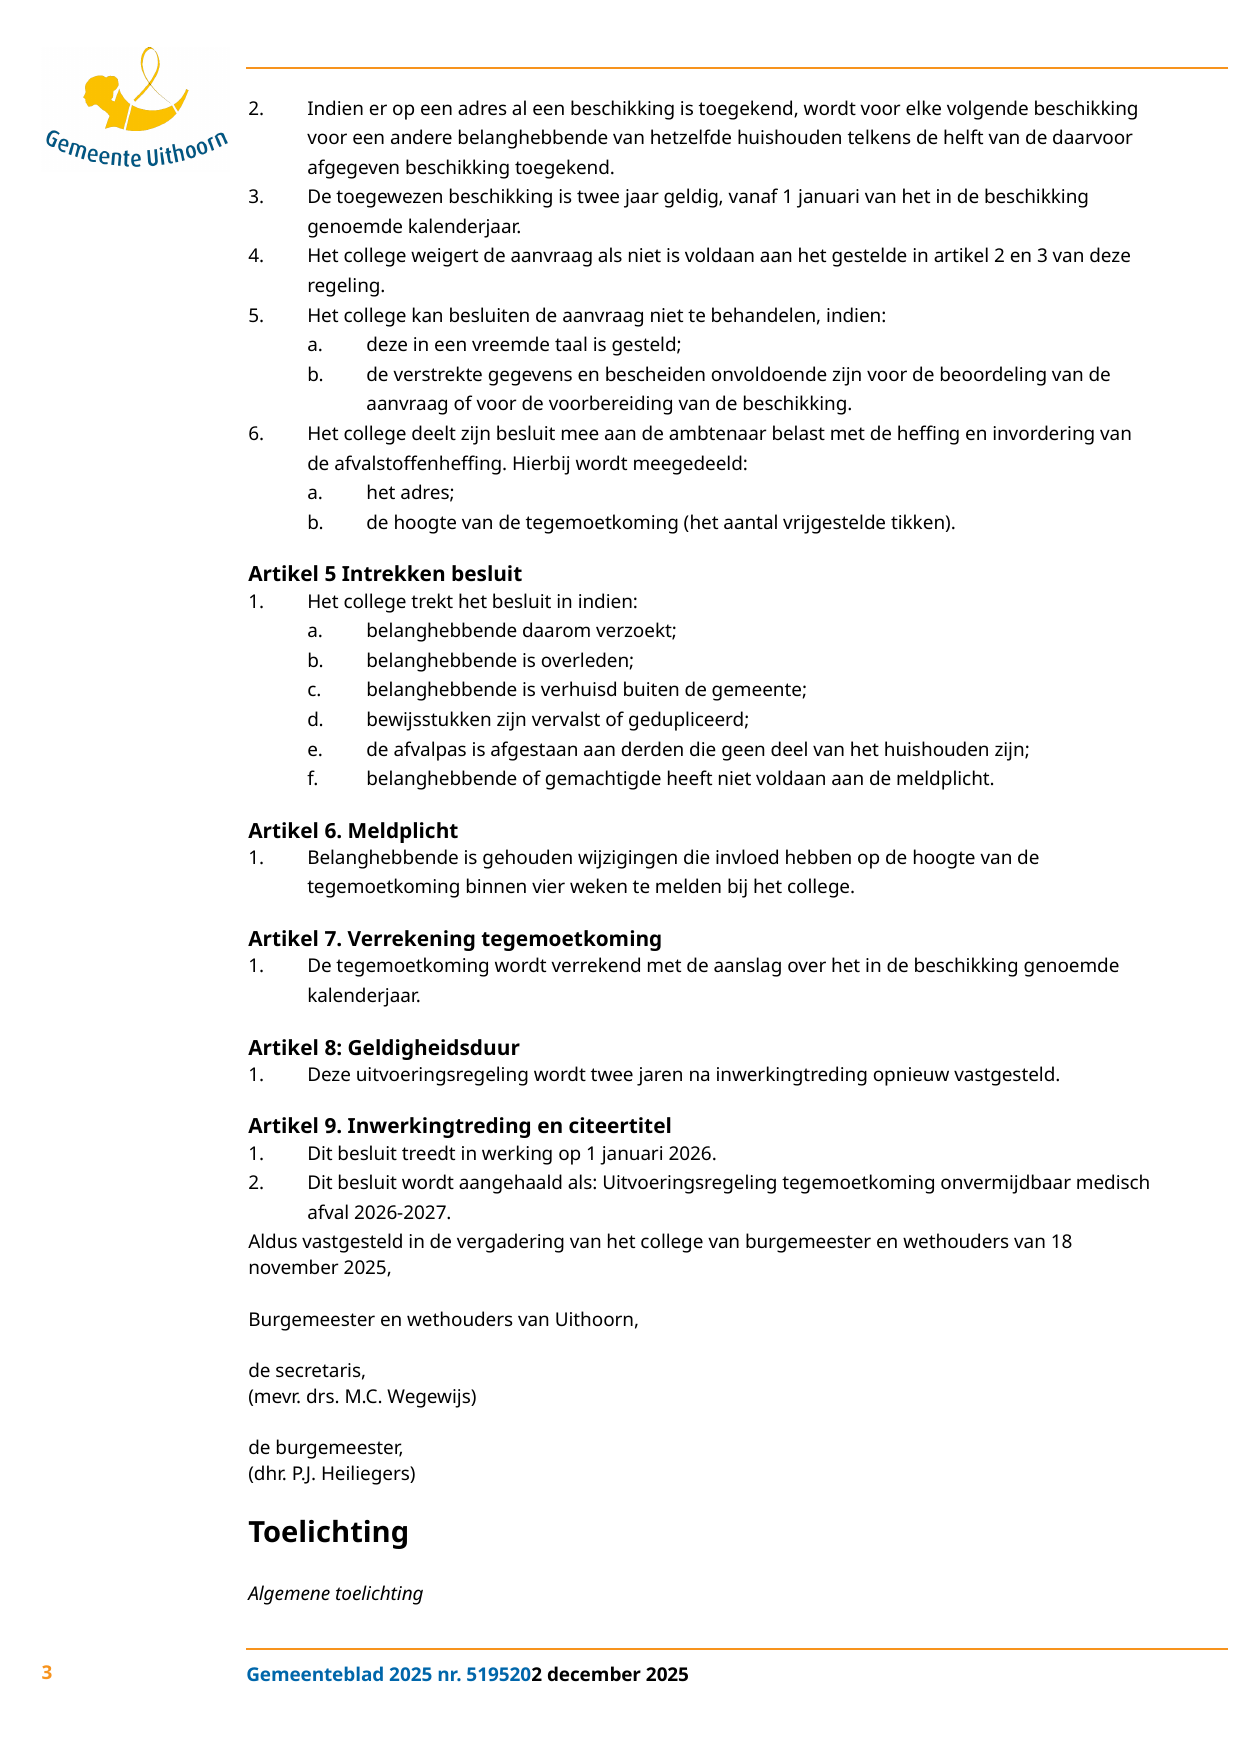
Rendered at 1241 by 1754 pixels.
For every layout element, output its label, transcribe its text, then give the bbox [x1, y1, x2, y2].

text Artikel 7. Verrekening tegemoetkoming [248, 924, 1152, 953]
list Het college weigert de aanvraag als niet is voldaan aan het gestelde in artikel 2 en 3 van deze regeling. [248, 243, 1152, 298]
text Toelichting [248, 1512, 1152, 1551]
list Dit besluit wordt aangehaald als: Uitvoeringsregeling tegemoetkoming onvermijdbaar medisch afval 2026-2027. [248, 1169, 1152, 1225]
list bewijsstukken zijn vervalst of gedupliceerd; [307, 706, 1152, 732]
text Aldus vastgesteld in de vergadering van het college van burgemeester en wethouders van 18 november 2025, [248, 1229, 1152, 1280]
text Artikel 6. Meldplicht [248, 816, 1152, 844]
list belanghebbende is overleden; [307, 647, 1152, 673]
text Burgemeester en wethouders van Uithoorn, [248, 1306, 1152, 1332]
text Artikel 5 Intrekken besluit [248, 559, 1152, 588]
list Belanghebbende is gehouden wijzigingen die invloed hebben op de hoogte van de tegemoetkoming binnen vier weken te melden bij het college. [248, 844, 1152, 899]
list de afvalpas is afgestaan aan derden die geen deel van het huishouden zijn; [307, 736, 1152, 761]
text de burgemeester, [248, 1434, 1152, 1460]
text Artikel 8: Geldigheidsduur [248, 1033, 1152, 1061]
list deze in een vreemde taal is gesteld; [307, 331, 1152, 357]
list Het college deelt zijn besluit mee aan de ambtenaar belast met de heffing en invordering van de afvalstoffenheffing. Hierbij wordt meegedeeld: [248, 420, 1152, 476]
list De toegewezen beschikking is twee jaar geldig, vanaf 1 januari van het in de beschikking genoemde kalenderjaar. [248, 183, 1152, 239]
text Algemene toelichting [248, 1581, 1152, 1606]
list de hoogte van de tegemoetkoming (het aantal vrijgestelde tikken). [307, 509, 1152, 535]
text Artikel 9. Inwerkingtreding en citeertitel [248, 1111, 1152, 1140]
text (mevr. drs. M.C. Wegewijs) [248, 1383, 1152, 1409]
list de verstrekte gegevens en bescheiden onvoldoende zijn voor de beoordeling van de aanvraag of voor de voorbereiding van de beschikking. [307, 361, 1152, 416]
list belanghebbende daarom verzoekt; [307, 617, 1152, 643]
list belanghebbende of gemachtigde heeft niet voldaan aan de meldplicht. [307, 765, 1152, 791]
list belanghebbende is verhuisd buiten de gemeente; [307, 677, 1152, 702]
list het adres; [307, 479, 1152, 505]
list Het college kan besluiten de aanvraag niet te behandelen, indien: [248, 302, 1152, 328]
list Deze uitvoeringsregeling wordt twee jaren na inwerkingtreding opnieuw vastgesteld. [248, 1061, 1152, 1087]
list Indien er op een adres al een beschikking is toegekend, wordt voor elke volgende beschikking voor een andere belanghebbende van hetzelfde huishouden telkens de helft van de daarvoor afgegeven beschikking toegekend. [248, 95, 1152, 180]
text de secretaris, [248, 1357, 1152, 1383]
picture [41, 47, 231, 172]
list De tegemoetkoming wordt verrekend met de aanslag over het in de beschikking genoemde kalenderjaar. [248, 953, 1152, 1008]
list Dit besluit treedt in werking op 1 januari 2026. [248, 1140, 1152, 1166]
list Het college trekt het besluit in indien: [248, 588, 1152, 613]
text (dhr. P.J. Heiliegers) [248, 1460, 1152, 1486]
